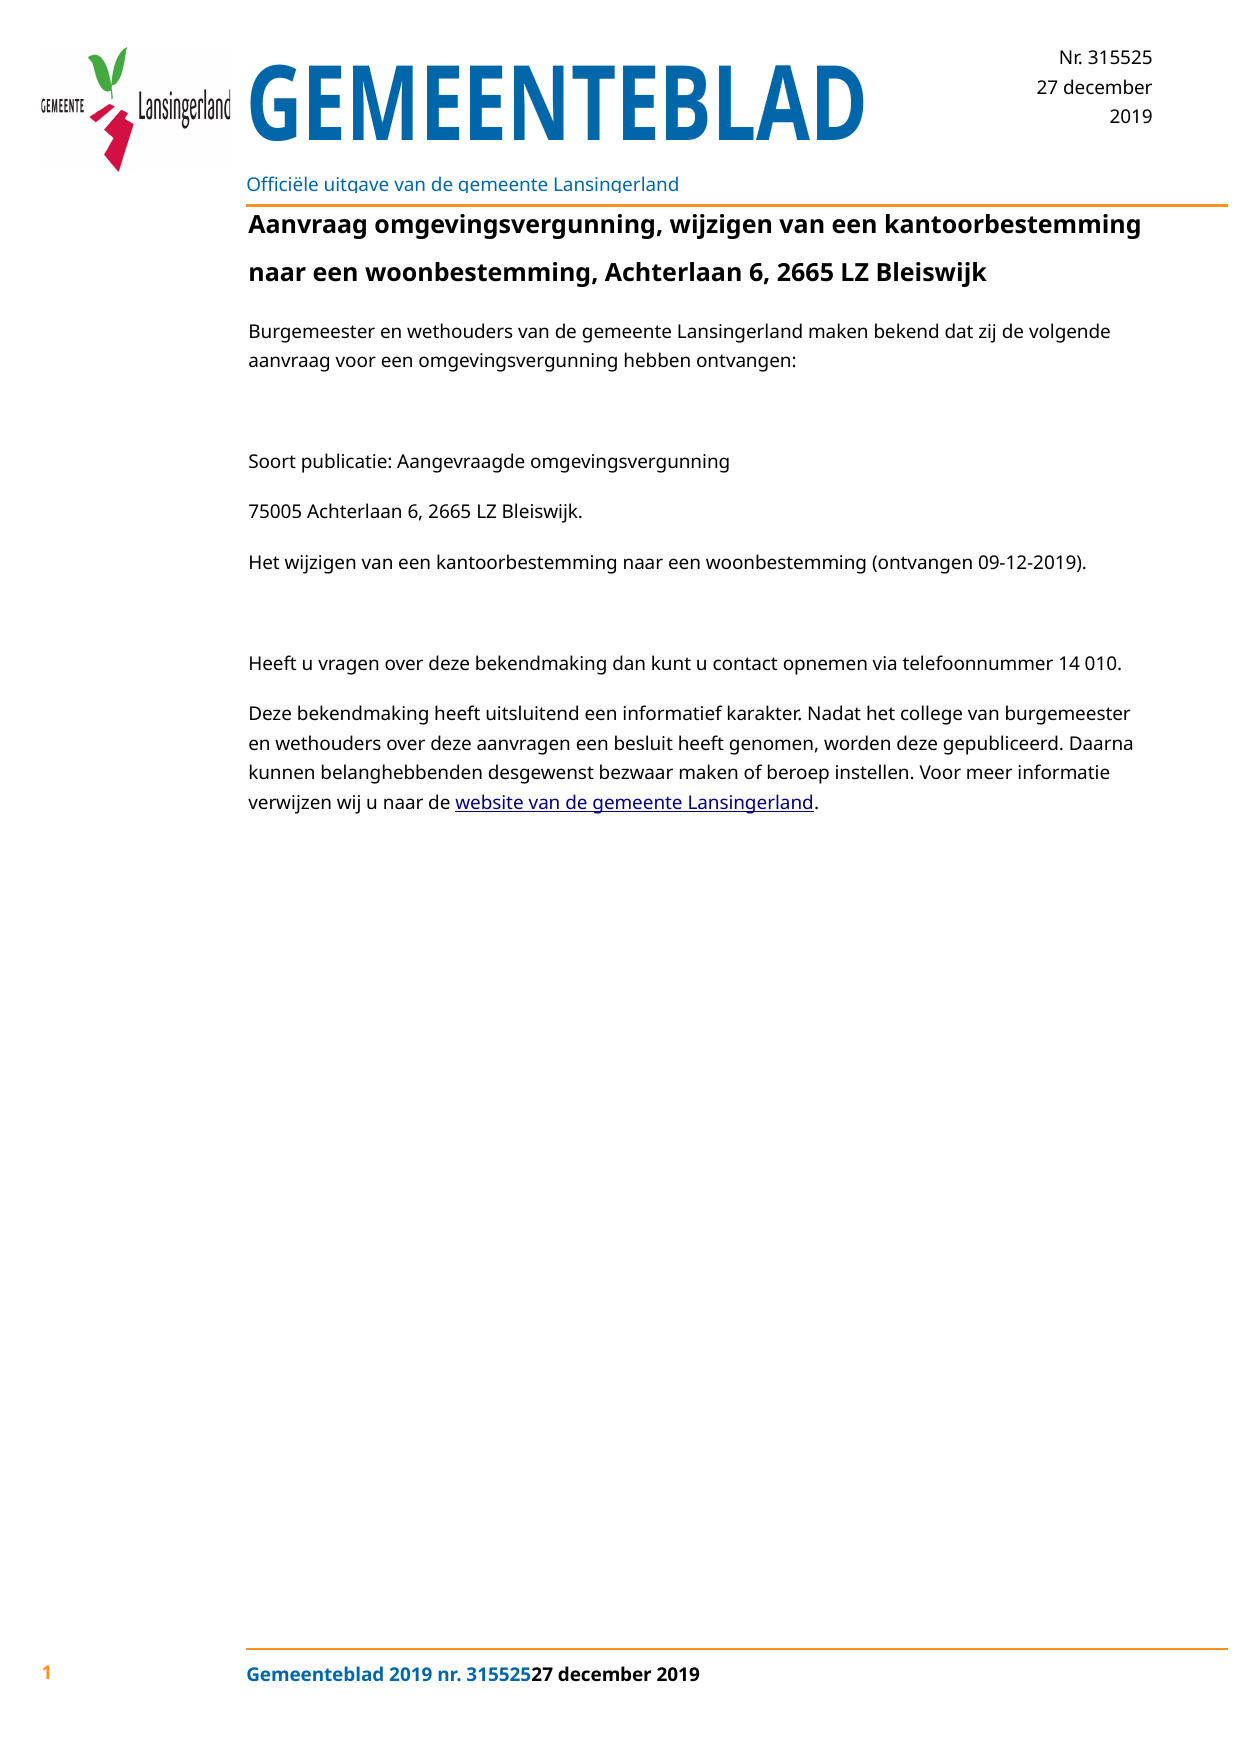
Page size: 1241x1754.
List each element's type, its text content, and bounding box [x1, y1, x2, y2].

text 75005 Achterlaan 6, 2665 LZ Bleiswijk. [248, 499, 1152, 524]
text Soort publicatie: Aangevraagde omgevingsvergunning [248, 448, 1152, 474]
text Aanvraag omgevingsvergunning, wijzigen van een kantoorbestemming naar een woonbestemming, Achterlaan 6, 2665 LZ Bleiswijk [248, 207, 1152, 288]
text Burgemeester en wethouders van de gemeente Lansingerland maken bekend dat zij de volgende aanvraag voor een omgevingsvergunning hebben ontvangen: [248, 318, 1152, 373]
picture [41, 47, 231, 172]
text Heeft u vragen over deze bekendmaking dan kunt u contact opnemen via telefoonnummer 14 010. [248, 650, 1152, 676]
text Het wijzigen van een kantoorbestemming naar een woonbestemming (ontvangen 09-12-2019). [248, 549, 1152, 575]
text Deze bekendmaking heeft uitsluitend een informatief karakter. Nadat het college van burgemeester en wethouders over deze aanvragen een besluit heeft genomen, worden deze gepubliceerd. Daarna kunnen belanghebbenden desgewenst bezwaar maken of beroep instellen. Voor meer informatie verwijzen wij u naar de website van de gemeente Lansingerland. [248, 700, 1152, 815]
